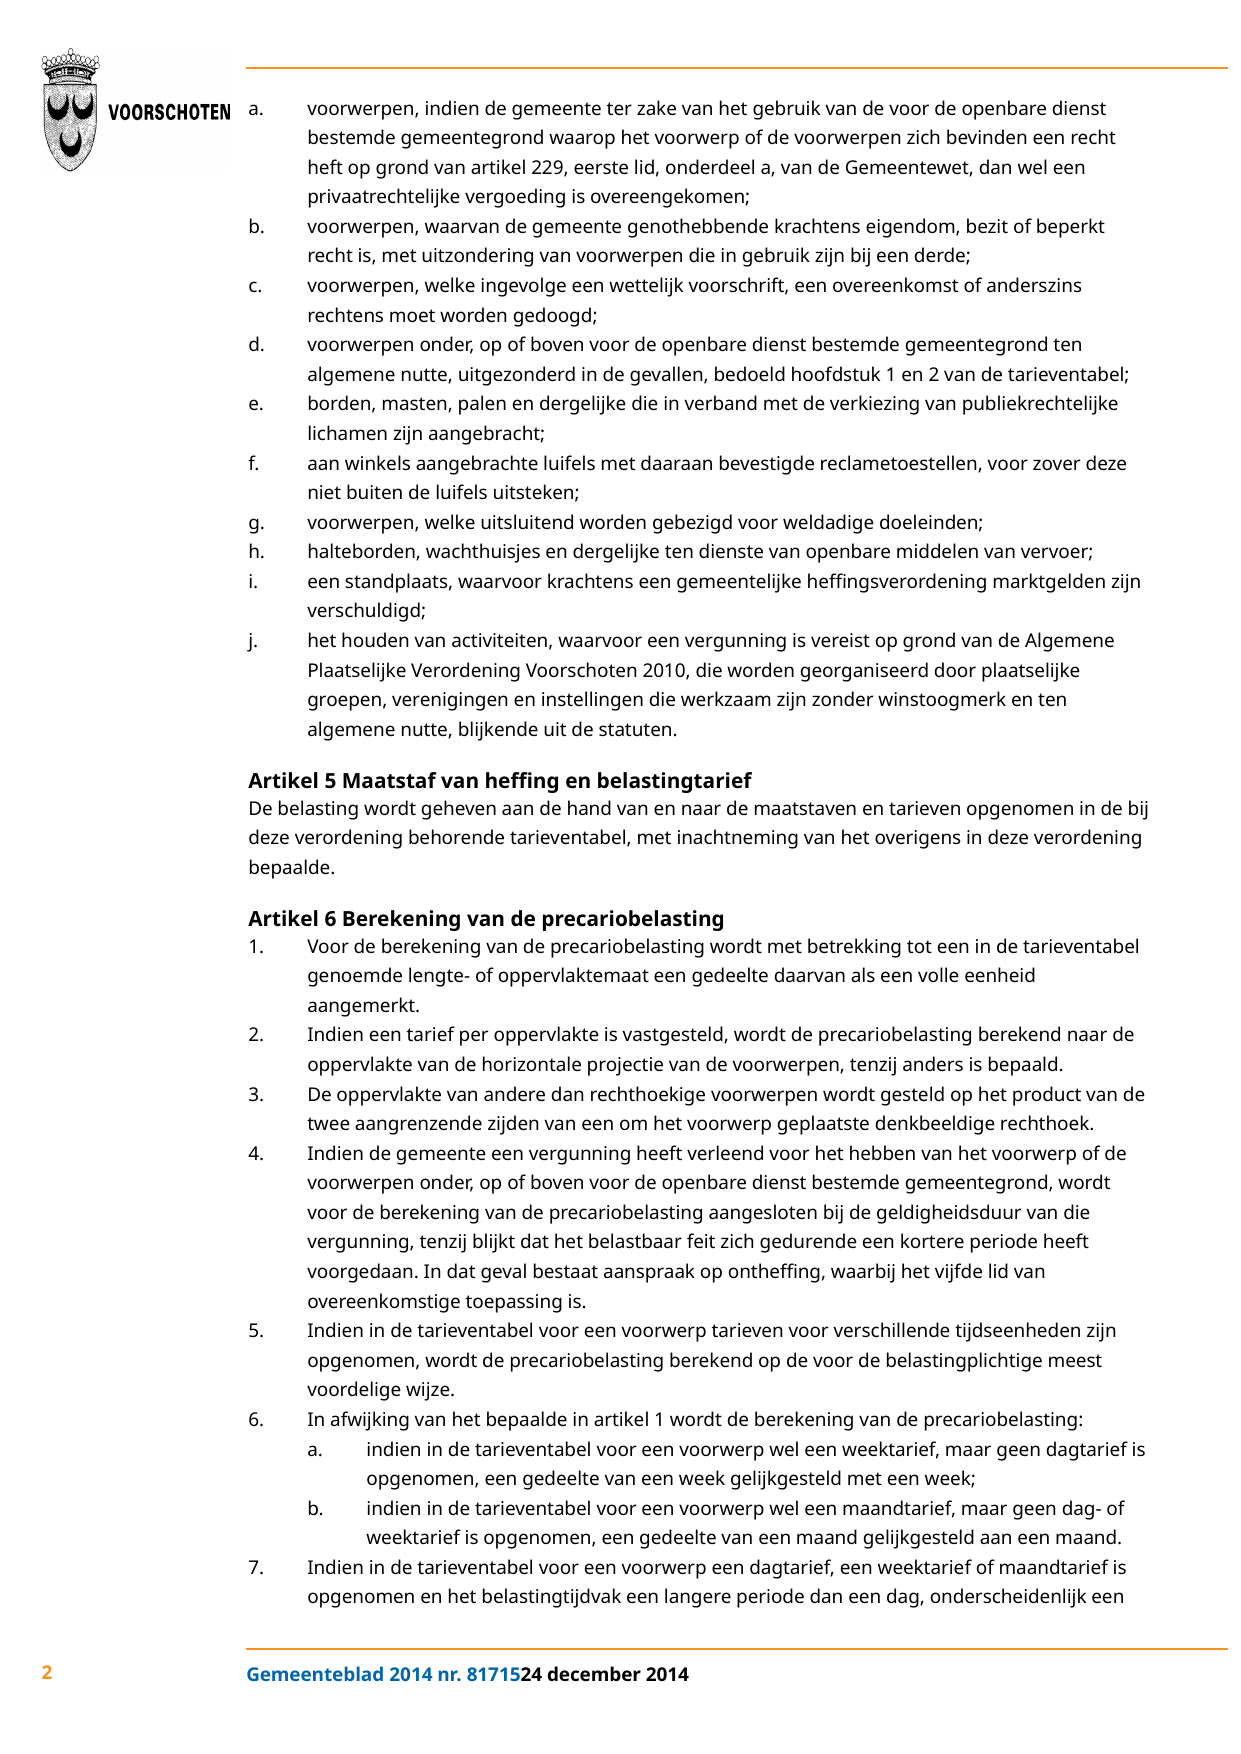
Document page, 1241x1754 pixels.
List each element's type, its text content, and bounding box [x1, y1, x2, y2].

list aan winkels aangebrachte luifels met daaraan bevestigde reclametoestellen, voor zover deze niet buiten de luifels uitsteken; [248, 450, 1152, 505]
list voorwerpen, welke uitsluitend worden gebezigd voor weldadige doeleinden; [248, 509, 1152, 535]
text Artikel 6 Berekening van de precariobelasting [248, 904, 1152, 933]
list Voor de berekening van de precariobelasting wordt met betrekking tot een in de tarieventabel genoemde lengte- of oppervlaktemaat een gedeelte daarvan als een volle eenheid aangemerkt. [248, 933, 1152, 1018]
list halteborden, wachthuisjes en dergelijke ten dienste van openbare middelen van vervoer; [248, 538, 1152, 564]
picture [41, 47, 231, 172]
list In afwijking van het bepaalde in artikel 1 wordt de berekening van de precariobelasting: [248, 1406, 1152, 1432]
list het houden van activiteiten, waarvoor een vergunning is vereist op grond van de Algemene Plaatselijke Verordening Voorschoten 2010, die worden georganiseerd door plaatselijke groepen, verenigingen en instellingen die werkzaam zijn zonder winstoogmerk en ten algemene nutte, blijkende uit de statuten. [248, 627, 1152, 742]
list voorwerpen, waarvan de gemeente genothebbende krachtens eigendom, bezit of beperkt recht is, met uitzondering van voorwerpen die in gebruik zijn bij een derde; [248, 213, 1152, 268]
list indien in de tarieventabel voor een voorwerp wel een weektarief, maar geen dagtarief is opgenomen, een gedeelte van een week gelijkgesteld met een week; [307, 1436, 1152, 1491]
list De oppervlakte van andere dan rechthoekige voorwerpen wordt gesteld op het product van de twee aangrenzende zijden van een om het voorwerp geplaatste denkbeeldige rechthoek. [248, 1081, 1152, 1136]
text De belasting wordt geheven aan de hand van en naar de maatstaven en tarieven opgenomen in de bij deze verordening behorende tarieventabel, met inachtneming van het overigens in deze verordening bepaalde. [248, 795, 1152, 880]
list borden, masten, palen en dergelijke die in verband met de verkiezing van publiekrechtelijke lichamen zijn aangebracht; [248, 391, 1152, 446]
list Indien de gemeente een vergunning heeft verleend voor het hebben van het voorwerp of de voorwerpen onder, op of boven voor de openbare dienst bestemde gemeentegrond, wordt voor de berekening van de precariobelasting aangesloten bij de geldigheidsduur van die vergunning, tenzij blijkt dat het belastbaar feit zich gedurende een kortere periode heeft voorgedaan. In dat geval bestaat aanspraak op ontheffing, waarbij het vijfde lid van overeenkomstige toepassing is. [248, 1140, 1152, 1314]
list een standplaats, waarvoor krachtens een gemeentelijke heffingsverordening marktgelden zijn verschuldigd; [248, 568, 1152, 623]
list Indien een tarief per oppervlakte is vastgesteld, wordt de precariobelasting berekend naar de oppervlakte van de horizontale projectie van de voorwerpen, tenzij anders is bepaald. [248, 1022, 1152, 1077]
list indien in de tarieventabel voor een voorwerp wel een maandtarief, maar geen dag- of weektarief is opgenomen, een gedeelte van een maand gelijkgesteld aan een maand. [307, 1495, 1152, 1550]
list voorwerpen onder, op of boven voor de openbare dienst bestemde gemeentegrond ten algemene nutte, uitgezonderd in de gevallen, bedoeld hoofdstuk 1 en 2 van de tarieventabel; [248, 331, 1152, 387]
text Artikel 5 Maatstaf van heffing en belastingtarief [248, 766, 1152, 795]
list Indien in de tarieventabel voor een voorwerp tarieven voor verschillende tijdseenheden zijn opgenomen, wordt de precariobelasting berekend op de voor de belastingplichtige meest voordelige wijze. [248, 1317, 1152, 1402]
list voorwerpen, welke ingevolge een wettelijk voorschrift, een overeenkomst of anderszins rechtens moet worden gedoogd; [248, 272, 1152, 328]
list voorwerpen, indien de gemeente ter zake van het gebruik van de voor de openbare dienst bestemde gemeentegrond waarop het voorwerp of de voorwerpen zich bevinden een recht heft op grond van artikel 229, eerste lid, onderdeel a, van de Gemeentewet, dan wel een privaatrechtelijke vergoeding is overeengekomen; [248, 95, 1152, 209]
list Indien in de tarieventabel voor een voorwerp een dagtarief, een weektarief of maandtarief is opgenomen en het belastingtijdvak een langere periode dan een dag, onderscheidenlijk een [248, 1554, 1152, 1609]
